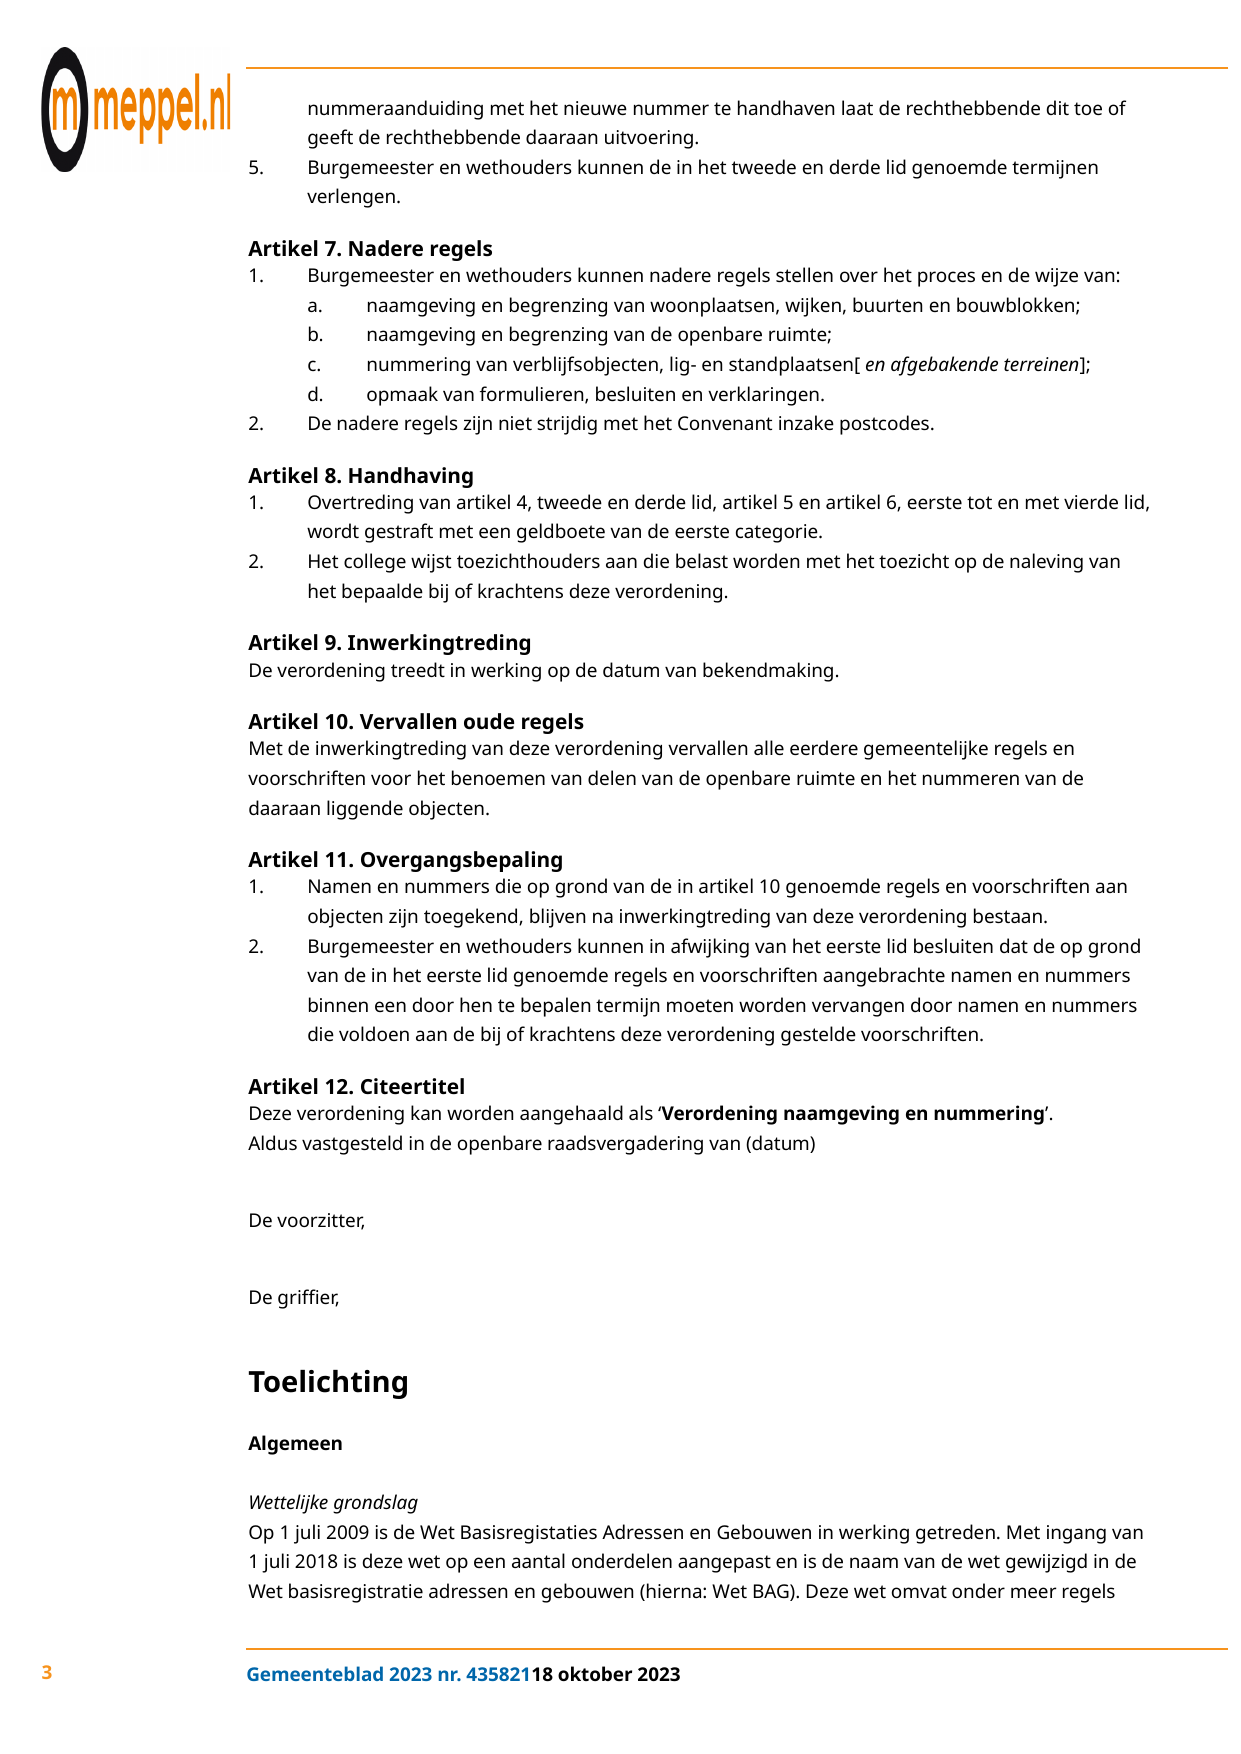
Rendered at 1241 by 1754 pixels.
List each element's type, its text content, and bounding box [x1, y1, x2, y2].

text Op 1 juli 2009 is de Wet Basisregistaties Adressen en Gebouwen in werking getreden. Met ingang van 1 juli 2018 is deze wet op een aantal onderdelen aangepast en is de naam van de wet gewijzigd in de Wet basisregistratie adressen en gebouwen (hierna: Wet BAG). Deze wet omvat onder meer regels [248, 1519, 1152, 1604]
text Aldus vastgesteld in de openbare raadsvergadering van (datum) [248, 1130, 1152, 1156]
list Burgemeester en wethouders kunnen nadere regels stellen over het proces en de wijze van: [248, 262, 1152, 288]
text Artikel 7. Nadere regels [248, 234, 1152, 262]
picture [41, 47, 231, 172]
list Namen en nummers die op grond van de in artikel 10 genoemde regels en voorschriften aan objecten zijn toegekend, blijven na inwerkingtreding van deze verordening bestaan. [248, 874, 1152, 929]
text Algemeen [248, 1430, 1152, 1456]
text De verordening treedt in werking op de datum van bekendmaking. [248, 657, 1152, 682]
text De voorzitter, [248, 1207, 1152, 1233]
list Overtreding van artikel 4, tweede en derde lid, artikel 5 en artikel 6, eerste tot en met vierde lid, wordt gestraft met een geldboete van de eerste categorie. [248, 489, 1152, 544]
list Burgemeester en wethouders kunnen in afwijking van het eerste lid besluiten dat de op grond van de in het eerste lid genoemde regels en voorschriften aangebrachte namen en nummers binnen een door hen te bepalen termijn moeten worden vervangen door namen en nummers die voldoen aan de bij of krachtens deze verordening gestelde voorschriften. [248, 933, 1152, 1047]
text Artikel 9. Inwerkingtreding [248, 628, 1152, 657]
list Burgemeester en wethouders kunnen de in het tweede en derde lid genoemde termijnen verlengen. [248, 154, 1152, 209]
list nummeraanduiding met het nieuwe nummer te handhaven laat de rechthebbende dit toe of geeft de rechthebbende daaraan uitvoering. [248, 95, 1152, 150]
list De nadere regels zijn niet strijdig met het Convenant inzake postcodes. [248, 410, 1152, 436]
text Artikel 8. Handhaving [248, 461, 1152, 489]
list nummering van verblijfsobjecten, lig- en standplaatsen[ en afgebakende terreinen]; [307, 351, 1152, 377]
text Artikel 12. Citeertitel [248, 1072, 1152, 1100]
text Toelichting [248, 1362, 1152, 1401]
list naamgeving en begrenzing van de openbare ruimte; [307, 322, 1152, 347]
text Deze verordening kan worden aangehaald als ‘Verordening naamgeving en nummering’. [248, 1100, 1152, 1126]
text Met de inwerkingtreding van deze verordening vervallen alle eerdere gemeentelijke regels en voorschriften voor het benoemen van delen van de openbare ruimte en het nummeren van de daaraan liggende objecten. [248, 736, 1152, 821]
list Het college wijst toezichthouders aan die belast worden met het toezicht op de naleving van het bepaalde bij of krachtens deze verordening. [248, 548, 1152, 604]
text Artikel 11. Overgangsbepaling [248, 845, 1152, 874]
text De griffier, [248, 1284, 1152, 1310]
text Artikel 10. Vervallen oude regels [248, 707, 1152, 736]
list naamgeving en begrenzing van woonplaatsen, wijken, buurten en bouwblokken; [307, 292, 1152, 318]
text Wettelijke grondslag [248, 1489, 1152, 1515]
list opmaak van formulieren, besluiten en verklaringen. [307, 381, 1152, 406]
